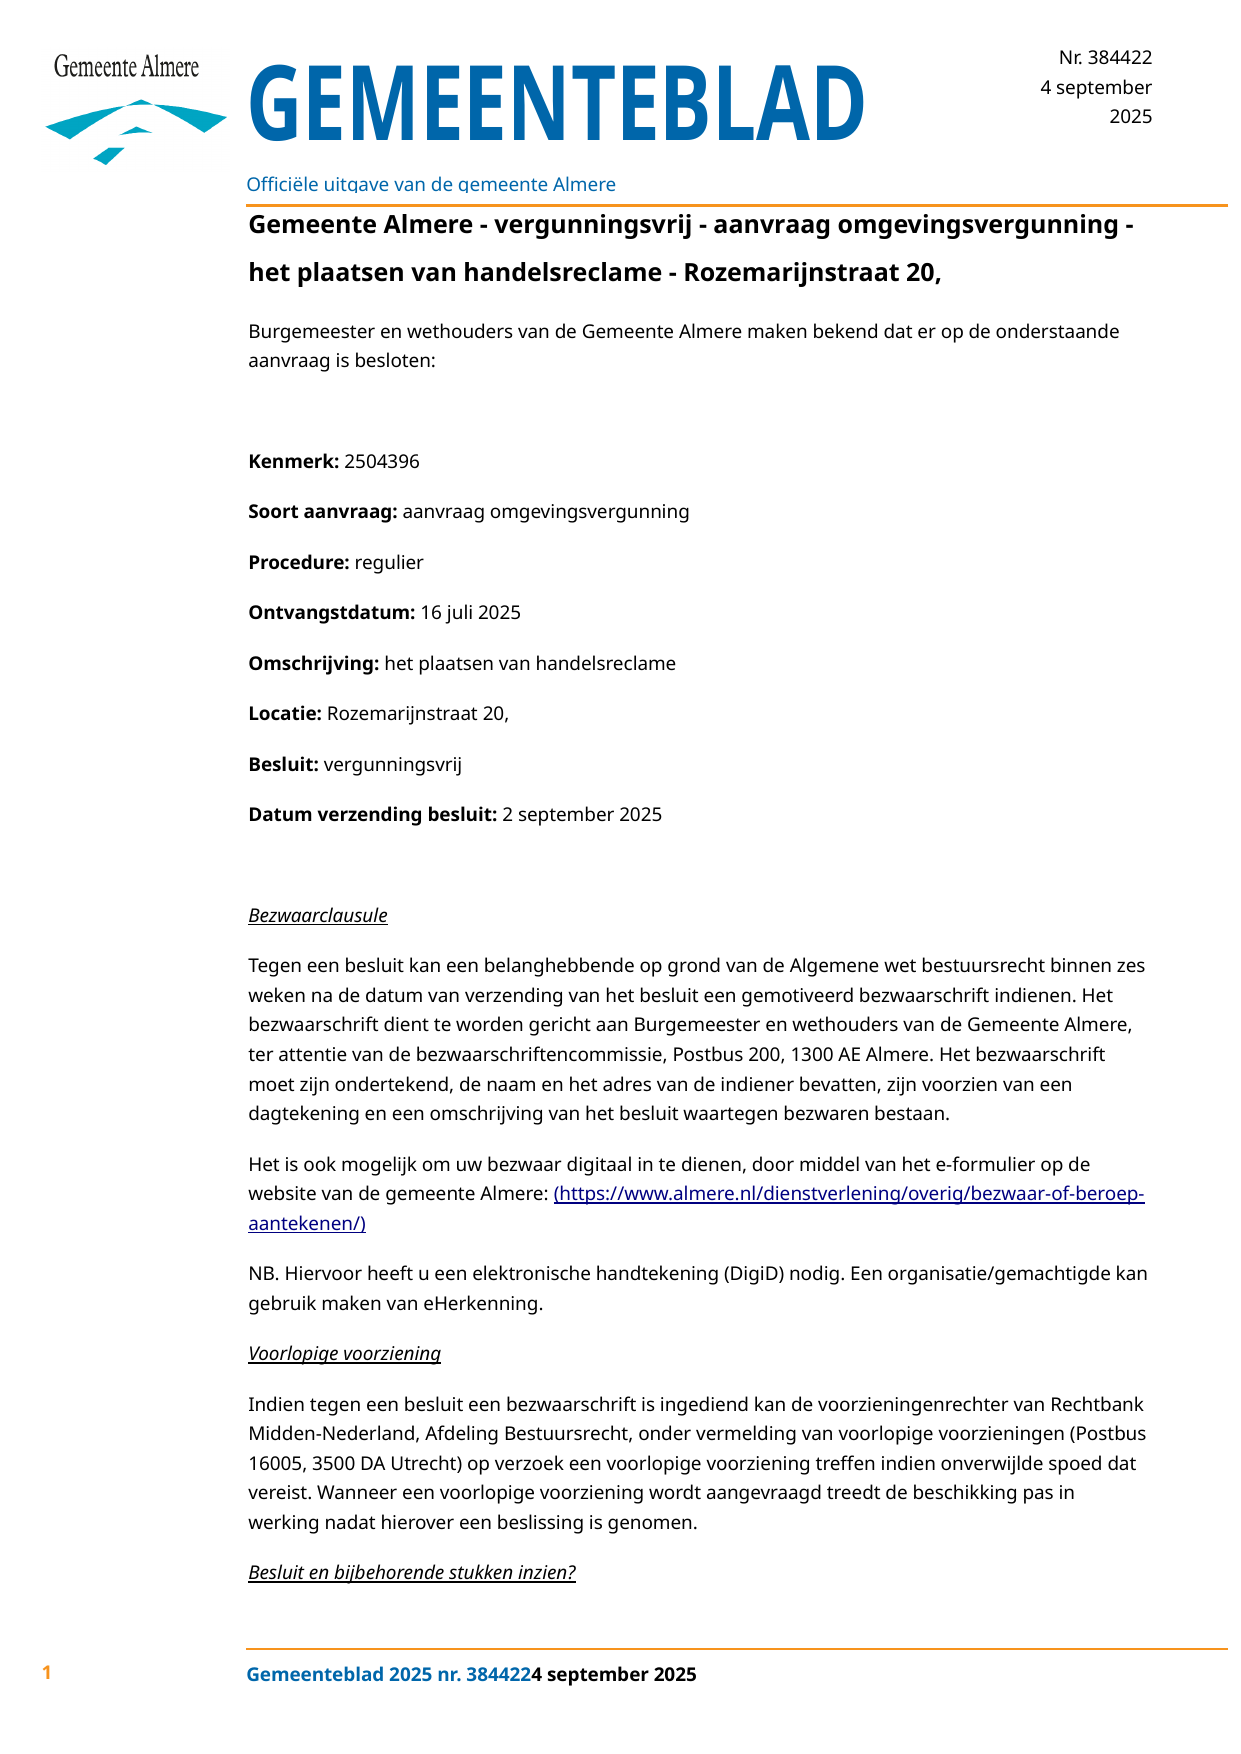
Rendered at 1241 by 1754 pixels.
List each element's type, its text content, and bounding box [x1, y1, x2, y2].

text Burgemeester en wethouders van de Gemeente Almere maken bekend dat er op de onderstaande aanvraag is besloten: [248, 318, 1152, 373]
text Bezwaarclausule [248, 902, 1152, 928]
text Datum verzending besluit: 2 september 2025 [248, 801, 1152, 827]
text Besluit en bijbehorende stukken inzien? [248, 1559, 1152, 1585]
text Besluit: vergunningsvrij [248, 751, 1152, 777]
text NB. Hiervoor heeft u een elektronische handtekening (DigiD) nodig. Een organisatie/gemachtigde kan gebruik maken van eHerkenning. [248, 1260, 1152, 1316]
text Procedure: regulier [248, 549, 1152, 575]
text Indien tegen een besluit een bezwaarschrift is ingediend kan de voorzieningenrechter van Rechtbank Midden-Nederland, Afdeling Bestuursrecht, onder vermelding van voorlopige voorzieningen (Postbus 16005, 3500 DA Utrecht) op verzoek een voorlopige voorziening treffen indien onverwijlde spoed dat vereist. Wanneer een voorlopige voorziening wordt aangevraagd treedt de beschikking pas in werking nadat hierover een beslissing is genomen. [248, 1391, 1152, 1535]
text Het is ook mogelijk om uw bezwaar digitaal in te dienen, door middel van het e-formulier op de website van de gemeente Almere: (https://www.almere.nl/dienstverlening/overig/bezwaar-of-beroep-aantekenen/) [248, 1151, 1152, 1236]
text Ontvangstdatum: 16 juli 2025 [248, 599, 1152, 625]
text Kenmerk: 2504396 [248, 448, 1152, 474]
picture [41, 47, 231, 172]
text Voorlopige voorziening [248, 1340, 1152, 1366]
text Soort aanvraag: aanvraag omgevingsvergunning [248, 499, 1152, 524]
text Tegen een besluit kan een belanghebbende op grond van de Algemene wet bestuursrecht binnen zes weken na de datum van verzending van het besluit een gemotiveerd bezwaarschrift indienen. Het bezwaarschrift dient te worden gericht aan Burgemeester en wethouders van de Gemeente Almere, ter attentie van de bezwaarschriftencommissie, Postbus 200, 1300 AE Almere. Het bezwaarschrift moet zijn ondertekend, de naam en het adres van de indiener bevatten, zijn voorzien van een dagtekening en een omschrijving van het besluit waartegen bezwaren bestaan. [248, 952, 1152, 1126]
text Locatie: Rozemarijnstraat 20, [248, 700, 1152, 726]
text Omschrijving: het plaatsen van handelsreclame [248, 650, 1152, 676]
text Gemeente Almere - vergunningsvrij - aanvraag omgevingsvergunning - het plaatsen van handelsreclame - Rozemarijnstraat 20, [248, 207, 1152, 288]
